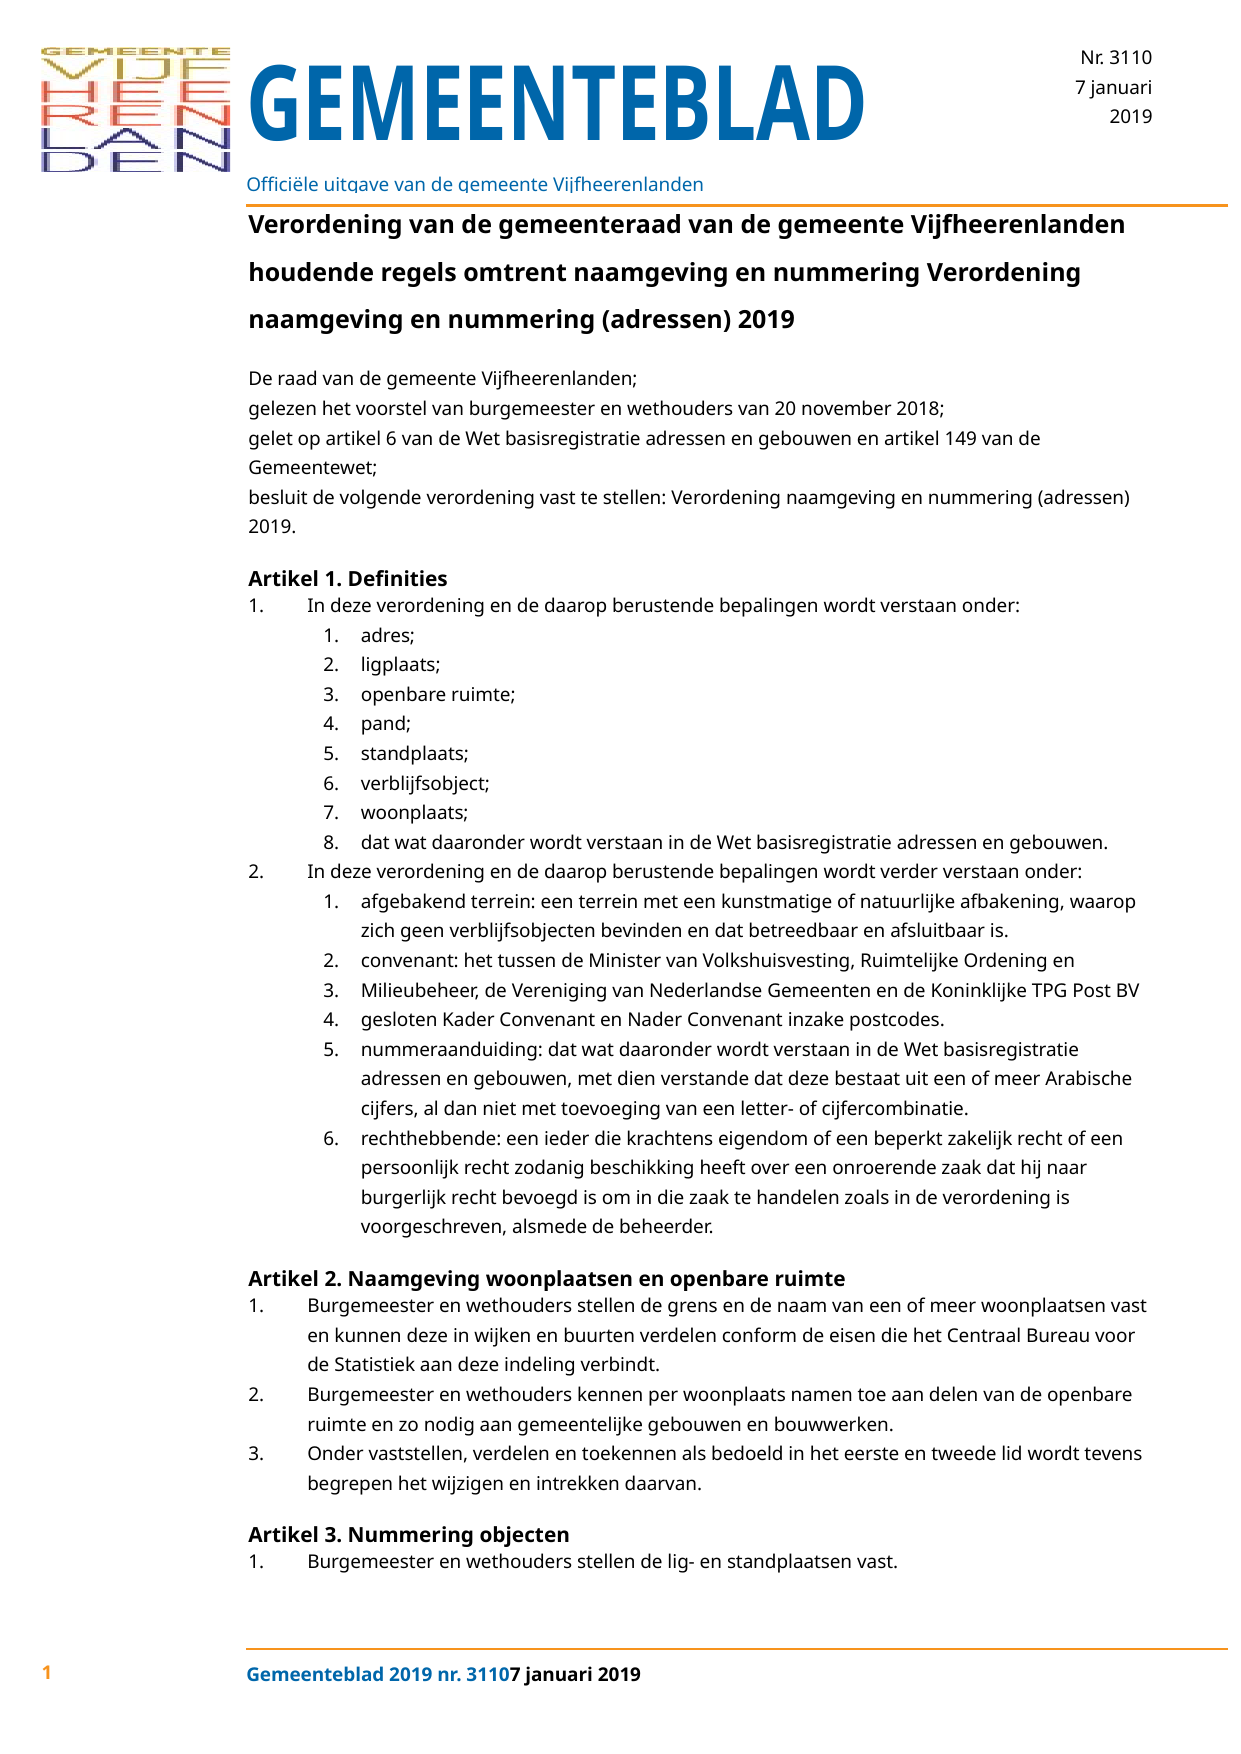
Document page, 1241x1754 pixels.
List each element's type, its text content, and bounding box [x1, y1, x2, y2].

text gelet op artikel 6 van de Wet basisregistratie adressen en gebouwen en artikel 149 van de Gemeentewet; [248, 425, 1152, 480]
text Artikel 2. Naamgeving woonplaatsen en openbare ruimte [248, 1264, 1152, 1292]
list pand; [323, 711, 1152, 736]
list Onder vaststellen, verdelen en toekennen als bedoeld in het eerste en tweede lid wordt tevens begrepen het wijzigen en intrekken daarvan. [248, 1440, 1152, 1496]
list rechthebbende: een ieder die krachtens eigendom of een beperkt zakelijk recht of een persoonlijk recht zodanig beschikking heeft over een onroerende zaak dat hij naar burgerlijk recht bevoegd is om in die zaak te handelen zoals in de verordening is voorgeschreven, alsmede de beheerder. [323, 1125, 1152, 1239]
list dat wat daaronder wordt verstaan in de Wet basisregistratie adressen en gebouwen. [323, 829, 1152, 855]
text De raad van de gemeente Vijfheerenlanden; [248, 366, 1152, 391]
list openbare ruimte; [323, 681, 1152, 707]
picture [41, 47, 231, 172]
list adres; [323, 622, 1152, 648]
list Burgemeester en wethouders kennen per woonplaats namen toe aan delen van de openbare ruimte en zo nodig aan gemeentelijke gebouwen en bouwwerken. [248, 1381, 1152, 1436]
list Burgemeester en wethouders stellen de grens en de naam van een of meer woonplaatsen vast en kunnen deze in wijken en buurten verdelen conform de eisen die het Centraal Bureau voor de Statistiek aan deze indeling verbindt. [248, 1292, 1152, 1377]
text gelezen het voorstel van burgemeester en wethouders van 20 november 2018; [248, 395, 1152, 421]
list verblijfsobject; [323, 770, 1152, 796]
text besluit de volgende verordening vast te stellen: Verordening naamgeving en nummering (adressen) 2019. [248, 484, 1152, 539]
list nummeraanduiding: dat wat daaronder wordt verstaan in de Wet basisregistratie adressen en gebouwen, met dien verstande dat deze bestaat uit een of meer Arabische cijfers, al dan niet met toevoeging van een letter- of cijfercombinatie. [323, 1036, 1152, 1121]
list Burgemeester en wethouders stellen de lig- en standplaatsen vast. [248, 1549, 1152, 1574]
text Artikel 1. Definities [248, 564, 1152, 592]
list gesloten Kader Convenant en Nader Convenant inzake postcodes. [323, 1006, 1152, 1032]
text Verordening van de gemeenteraad van de gemeente Vijfheerenlanden houdende regels omtrent naamgeving en nummering Verordening naamgeving en nummering (adressen) 2019 [248, 207, 1152, 336]
list In deze verordening en de daarop berustende bepalingen wordt verstaan onder: [248, 592, 1152, 618]
list In deze verordening en de daarop berustende bepalingen wordt verder verstaan onder: [248, 858, 1152, 884]
list afgebakend terrein: een terrein met een kunstmatige of natuurlijke afbakening, waarop zich geen verblijfsobjecten bevinden en dat betreedbaar en afsluitbaar is. [323, 888, 1152, 943]
text Artikel 3. Nummering objecten [248, 1520, 1152, 1549]
list Milieubeheer, de Vereniging van Nederlandse Gemeenten en de Koninklijke TPG Post BV [323, 977, 1152, 1003]
list ligplaats; [323, 651, 1152, 677]
list woonplaats; [323, 799, 1152, 825]
list convenant: het tussen de Minister van Volkshuisvesting, Ruimtelijke Ordening en [323, 947, 1152, 973]
list standplaats; [323, 740, 1152, 766]
